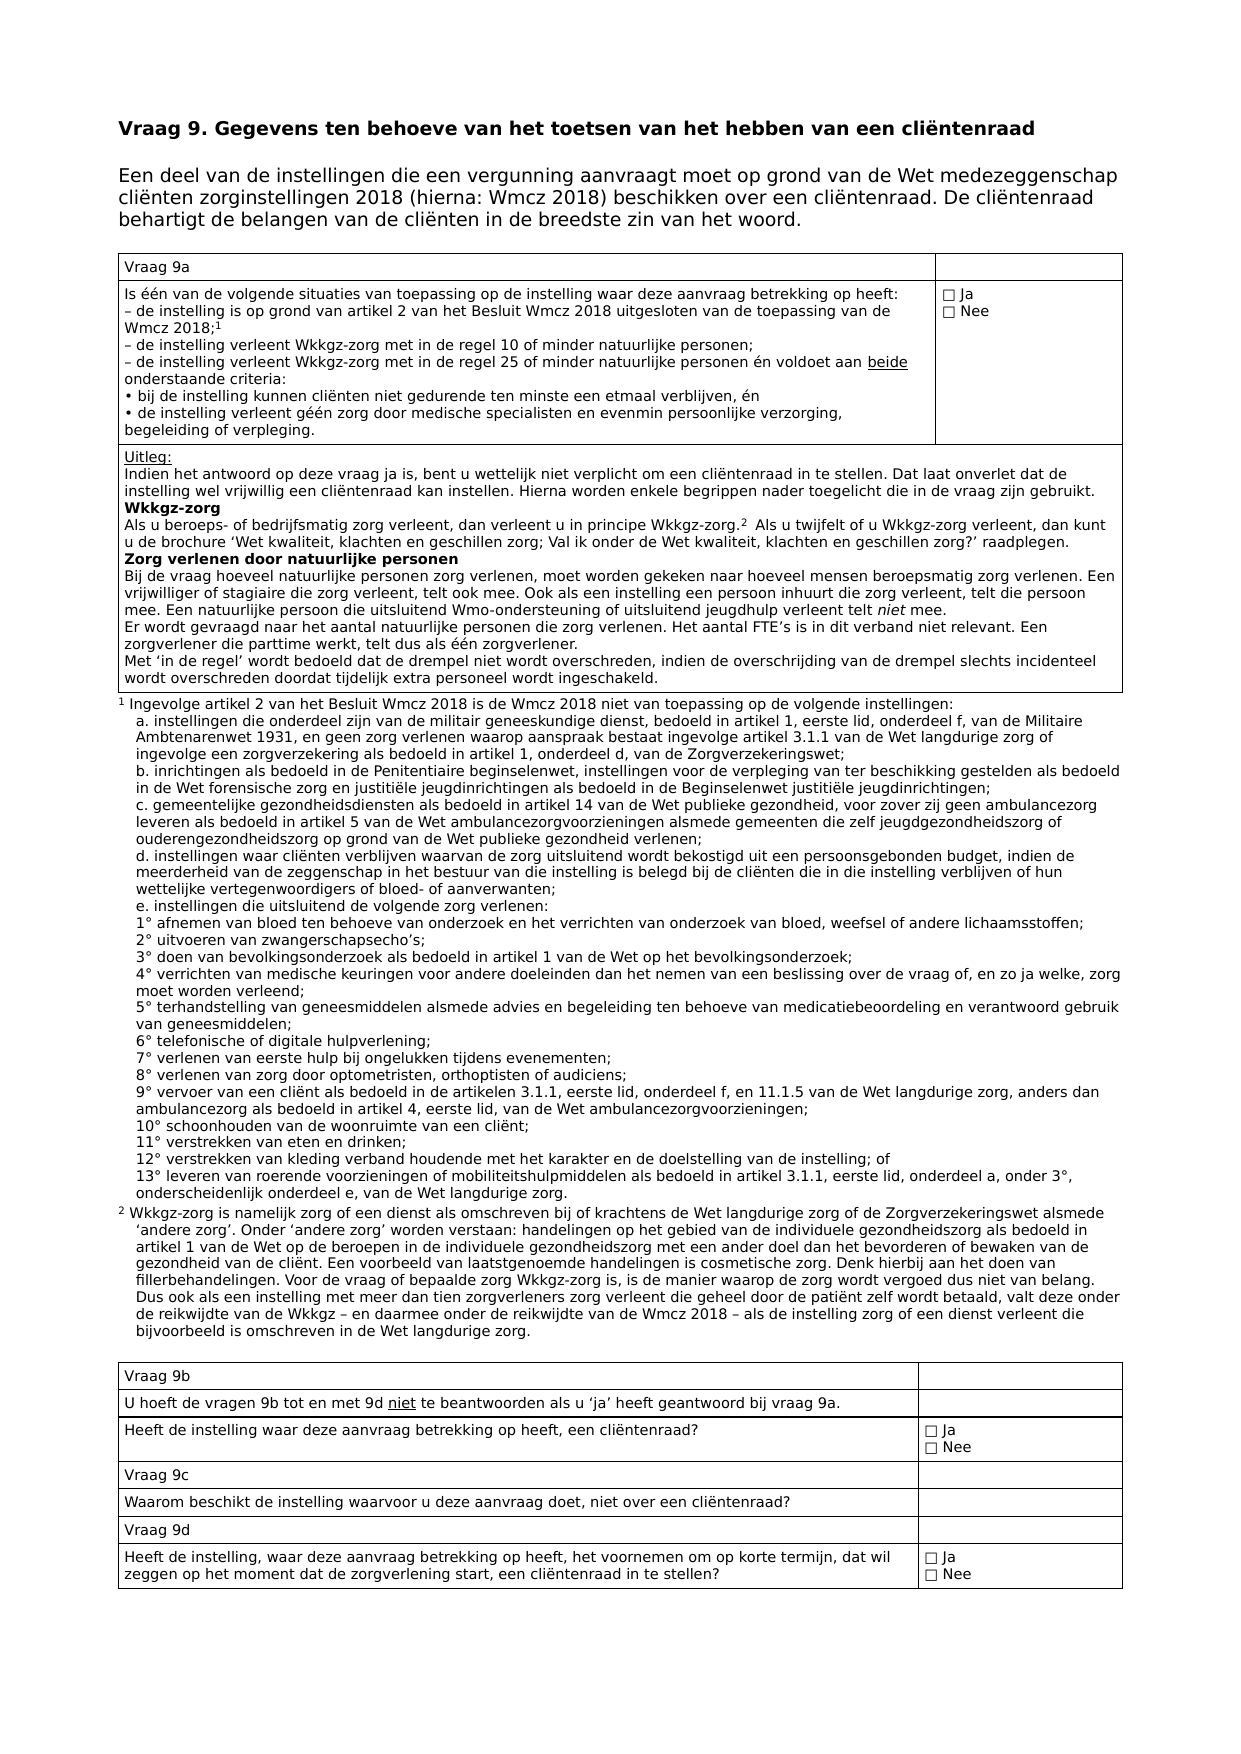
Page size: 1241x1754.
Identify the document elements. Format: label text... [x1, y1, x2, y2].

table_cell Vraag 9d [119, 1517, 918, 1543]
table_cell □ Ja □ Nee [919, 1544, 1122, 1587]
text Een deel van de instellingen die een vergunning aanvraagt moet op grond van de Wet medezeggenschap cliënten zorginstellingen 2018 (hierna: Wmcz 2018) beschikken over een cliëntenraad. De cliëntenraad behartigt de belangen van de cliënten in de breedste zin van het woord. [118, 165, 1122, 231]
table_cell Vraag 9c [119, 1462, 918, 1488]
table_cell Uitleg: Indien het antwoord op deze vraag ja is, bent u wettelijk niet verplicht om een cliëntenraad in te stellen. Dat laat onverlet dat de instelling wel vrijwillig een cliëntenraad kan instellen. Hierna worden enkele begrippen nader toegelicht die in de vraag zijn gebruikt. Wkkgz-zorg Als u beroeps- of bedrijfsmatig zorg verleent, dan verleent u in principe Wkkgz-zorg.2 Als u twijfelt of u Wkkgz-zorg verleent, dan kunt u de brochure ‘Wet kwaliteit, klachten en geschillen zorg; Val ik onder de Wet kwaliteit, klachten en geschillen zorg?’ raadplegen. Zorg verlenen door natuurlijke personen Bij de vraag hoeveel natuurlijke personen zorg verlenen, moet worden gekeken naar hoeveel mensen beroepsmatig zorg verlenen. Een vrijwilliger of stagiaire die zorg verleent, telt ook mee. Ook als een instelling een persoon inhuurt die zorg verleent, telt die persoon mee. Een natuurlijke persoon die uitsluitend Wmo-ondersteuning of uitsluitend jeugdhulp verleent telt niet mee. Er wordt gevraagd naar het aantal natuurlijke personen die zorg verlenen. Het aantal FTE’s is in dit verband niet relevant. Een zorgverlener die parttime werkt, telt dus als één zorgverlener. Met ‘in de regel’ wordt bedoeld dat de drempel niet wordt overschreden, indien de overschrijding van de drempel slechts incidenteel wordt overschreden doordat tijdelijk extra personeel wordt ingeschakeld. [119, 445, 1122, 692]
table_cell [919, 1489, 1122, 1516]
table_cell Is één van de volgende situaties van toepassing op de instelling waar deze aanvraag betrekking op heeft: – de instelling is op grond van artikel 2 van het Besluit Wmcz 2018 uitgesloten van de toepassing van de Wmcz 2018;1 – de instelling verleent Wkkgz-zorg met in de regel 10 of minder natuurlijke personen; – de instelling verleent Wkkgz-zorg met in de regel 25 of minder natuurlijke personen én voldoet aan beide onderstaande criteria: • bij de instelling kunnen cliënten niet gedurende ten minste een etmaal verblijven, én • de instelling verleent géén zorg door medische specialisten en evenmin persoonlijke verzorging, begeleiding of verpleging. [119, 281, 935, 443]
table_cell [919, 1462, 1122, 1488]
table_header [936, 254, 1122, 280]
table_cell U hoeft de vragen 9b tot en met 9d niet te beantwoorden als u ‘ja’ heeft geantwoord bij vraag 9a. [119, 1390, 918, 1416]
table_cell □ Ja □ Nee [919, 1418, 1122, 1461]
table_cell Heeft de instelling waar deze aanvraag betrekking op heeft, een cliëntenraad? [119, 1418, 918, 1461]
table_cell Heeft de instelling, waar deze aanvraag betrekking op heeft, het voornemen om op korte termijn, dat wil zeggen op het moment dat de zorgverlening start, een cliëntenraad in te stellen? [119, 1544, 918, 1587]
table_cell Waarom beschikt de instelling waarvoor u deze aanvraag doet, niet over een cliëntenraad? [119, 1489, 918, 1516]
table_cell [919, 1390, 1122, 1416]
table_cell [919, 1517, 1122, 1543]
table_cell 1 Ingevolge artikel 2 van het Besluit Wmcz 2018 is de Wmcz 2018 niet van toepassing op de volgende instellingen: a. instellingen die onderdeel zijn van de militair geneeskundige dienst, bedoeld in artikel 1, eerste lid, onderdeel f, van de Militaire Ambtenarenwet 1931, en geen zorg verlenen waarop aanspraak bestaat ingevolge artikel 3.1.1 van de Wet langdurige zorg of ingevolge een zorgverzekering als bedoeld in artikel 1, onderdeel d, van de Zorgverzekeringswet; b. inrichtingen als bedoeld in de Penitentiaire beginselenwet, instellingen voor de verpleging van ter beschikking gestelden als bedoeld in de Wet forensische zorg en justitiële jeugdinrichtingen als bedoeld in de Beginselenwet justitiële jeugdinrichtingen; c. gemeentelijke gezondheidsdiensten als bedoeld in artikel 14 van de Wet publieke gezondheid, voor zover zij geen ambulancezorg leveren als bedoeld in artikel 5 van de Wet ambulancezorgvoorzieningen alsmede gemeenten die zelf jeugdgezondheidszorg of ouderengezondheidszorg op grond van de Wet publieke gezondheid verlenen; d. instellingen waar cliënten verblijven waarvan de zorg uitsluitend wordt bekostigd uit een persoonsgebonden budget, indien de meerderheid van de zeggenschap in het bestuur van die instelling is belegd bij de cliënten die in die instelling verblijven of hun wettelijke vertegenwoordigers of bloed- of aanverwanten; e. instellingen die uitsluitend de volgende zorg verlenen: 1° afnemen van bloed ten behoeve van onderzoek en het verrichten van onderzoek van bloed, weefsel of andere lichaamsstoffen; 2° uitvoeren van zwangerschapsecho’s; 3° doen van bevolkingsonderzoek als bedoeld in artikel 1 van de Wet op het bevolkingsonderzoek; 4° verrichten van medische keuringen voor andere doeleinden dan het nemen van een beslissing over de vraag of, en zo ja welke, zorg moet worden verleend; 5° terhandstelling van geneesmiddelen alsmede advies en begeleiding ten behoeve van medicatiebeoordeling en verantwoord gebruik van geneesmiddelen; 6° telefonische of digitale hulpverlening; 7° verlenen van eerste hulp bij ongelukken tijdens evenementen; 8° verlenen van zorg door optometristen, orthoptisten of audiciens; 9° vervoer van een cliënt als bedoeld in de artikelen 3.1.1, eerste lid, onderdeel f, en 11.1.5 van de Wet langdurige zorg, anders dan ambulancezorg als bedoeld in artikel 4, eerste lid, van de Wet ambulancezorgvoorzieningen; 10° schoonhouden van de woonruimte van een cliënt; 11° verstrekken van eten en drinken; 12° verstrekken van kleding verband houdende met het karakter en de doelstelling van de instelling; of 13° leveren van roerende voorzieningen of mobiliteitshulpmiddelen als bedoeld in artikel 3.1.1, eerste lid, onderdeel a, onder 3°, onderscheidenlijk onderdeel e, van de Wet langdurige zorg. 2 Wkkgz-zorg is namelijk zorg of een dienst als omschreven bij of krachtens de Wet langdurige zorg of de Zorgverzekeringswet alsmede ‘andere zorg’. Onder ‘andere zorg’ worden verstaan: handelingen op het gebied van de individuele gezondheidszorg als bedoeld in artikel 1 van de Wet op de beroepen in de individuele gezondheidszorg met een ander doel dan het bevorderen of bewaken van de gezondheid van de cliënt. Een voorbeeld van laatstgenoemde handelingen is cosmetische zorg. Denk hierbij aan het doen van fillerbehandelingen. Voor de vraag of bepaalde zorg Wkkgz-zorg is, is de manier waarop de zorg wordt vergoed dus niet van belang. Dus ook als een instelling met meer dan tien zorgverleners zorg verleent die geheel door de patiënt zelf wordt betaald, valt deze onder de reikwijdte van de Wkkgz – en daarmee onder de reikwijdte van de Wmcz 2018 – als de instelling zorg of een dienst verleent die bijvoorbeeld is omschreven in de Wet langdurige zorg. [118, 693, 1122, 1340]
table_cell □ Ja □ Nee [936, 281, 1122, 443]
subtitle Vraag 9. Gegevens ten behoeve van het toetsen van het hebben van een cliëntenraad [118, 118, 1122, 140]
table_header Vraag 9b [119, 1363, 918, 1389]
table_header Vraag 9a [119, 254, 935, 280]
table_header [919, 1363, 1122, 1389]
